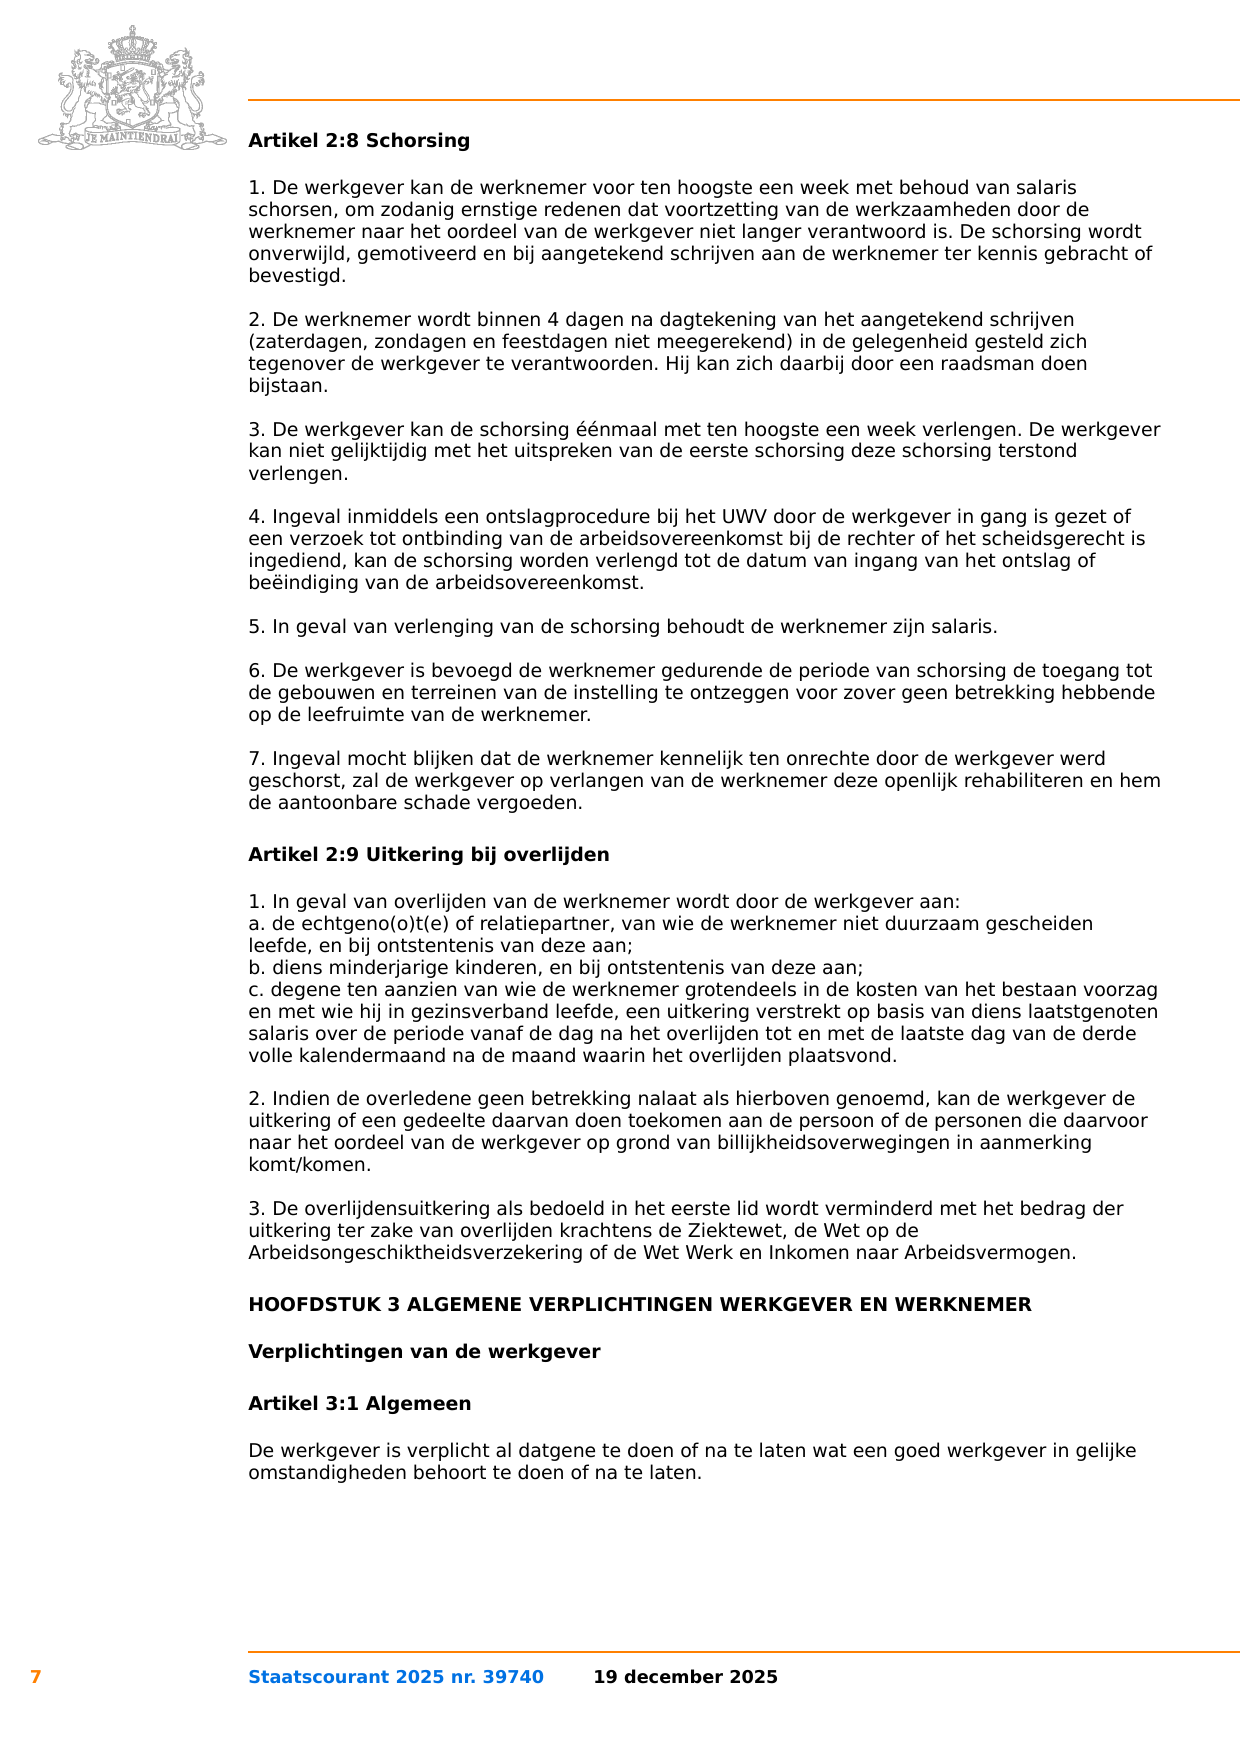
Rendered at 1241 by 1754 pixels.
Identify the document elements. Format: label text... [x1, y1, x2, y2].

text 2. De werknemer wordt binnen 4 dagen na dagtekening van het aangetekend schrijven (zaterdagen, zondagen en feestdagen niet meegerekend) in de gelegenheid gesteld zich tegenover de werkgever te verantwoorden. Hij kan zich daarbij door een raadsman doen bijstaan. [248, 309, 1163, 397]
subtitle Artikel 2:9 Uitkering bij overlijden [248, 844, 1163, 866]
text a. de echtgeno(o)t(e) of relatiepartner, van wie de werknemer niet duurzaam gescheiden leefde, en bij ontstentenis van deze aan; [248, 913, 1163, 957]
text 4. Ingeval inmiddels een ontslagprocedure bij het UWV door de werkgever in gang is gezet of een verzoek tot ontbinding van de arbeidsovereenkomst bij de rechter of het scheidsgerecht is ingediend, kan de schorsing worden verlengd tot de datum van ingang van het ontslag of beëindiging van de arbeidsovereenkomst. [248, 506, 1163, 594]
text 3. De werkgever kan de schorsing éénmaal met ten hoogste een week verlengen. De werkgever kan niet gelijktijdig met het uitspreken van de eerste schorsing deze schorsing terstond verlengen. [248, 418, 1163, 484]
subtitle HOOFDSTUK 3 ALGEMENE VERPLICHTINGEN WERKGEVER EN WERKNEMER [248, 1294, 1163, 1316]
text 1. In geval van overlijden van de werknemer wordt door de werkgever aan: [248, 891, 1163, 913]
subtitle Artikel 3:1 Algemeen [248, 1393, 1163, 1415]
subtitle Verplichtingen van de werkgever [248, 1341, 1163, 1363]
subtitle Artikel 2:8 Schorsing [248, 130, 1163, 152]
text 3. De overlijdensuitkering als bedoeld in het eerste lid wordt verminderd met het bedrag der uitkering ter zake van overlijden krachtens de Ziektewet, de Wet op de Arbeidsongeschiktheidsverzekering of de Wet Werk en Inkomen naar Arbeidsvermogen. [248, 1198, 1163, 1264]
text b. diens minderjarige kinderen, en bij ontstentenis van deze aan; [248, 957, 1163, 978]
text 1. De werkgever kan de werknemer voor ten hoogste een week met behoud van salaris schorsen, om zodanig ernstige redenen dat voortzetting van de werkzaamheden door de werknemer naar het oordeel van de werkgever niet langer verantwoord is. De schorsing wordt onverwijld, gemotiveerd en bij aangetekend schrijven aan de werknemer ter kennis gebracht of bevestigd. [248, 177, 1163, 287]
picture [38, 25, 227, 150]
text 5. In geval van verlenging van de schorsing behoudt de werknemer zijn salaris. [248, 616, 1163, 638]
text 6. De werkgever is bevoegd de werknemer gedurende de periode van schorsing de toegang tot de gebouwen en terreinen van de instelling te ontzeggen voor zover geen betrekking hebbende op de leefruimte van de werknemer. [248, 660, 1163, 726]
text c. degene ten aanzien van wie de werknemer grotendeels in de kosten van het bestaan voorzag en met wie hij in gezinsverband leefde, een uitkering verstrekt op basis van diens laatstgenoten salaris over de periode vanaf de dag na het overlijden tot en met de laatste dag van de derde volle kalendermaand na de maand waarin het overlijden plaatsvond. [248, 978, 1163, 1066]
text 7. Ingeval mocht blijken dat de werknemer kennelijk ten onrechte door de werkgever werd geschorst, zal de werkgever op verlangen van de werknemer deze openlijk rehabiliteren en hem de aantoonbare schade vergoeden. [248, 748, 1163, 814]
text 2. Indien de overledene geen betrekking nalaat als hierboven genoemd, kan de werkgever de uitkering of een gedeelte daarvan doen toekomen aan de persoon of de personen die daarvoor naar het oordeel van de werkgever op grond van billijkheidsoverwegingen in aanmerking komt/komen. [248, 1088, 1163, 1176]
text De werkgever is verplicht al datgene te doen of na te laten wat een goed werkgever in gelijke omstandigheden behoort te doen of na te laten. [248, 1440, 1163, 1484]
